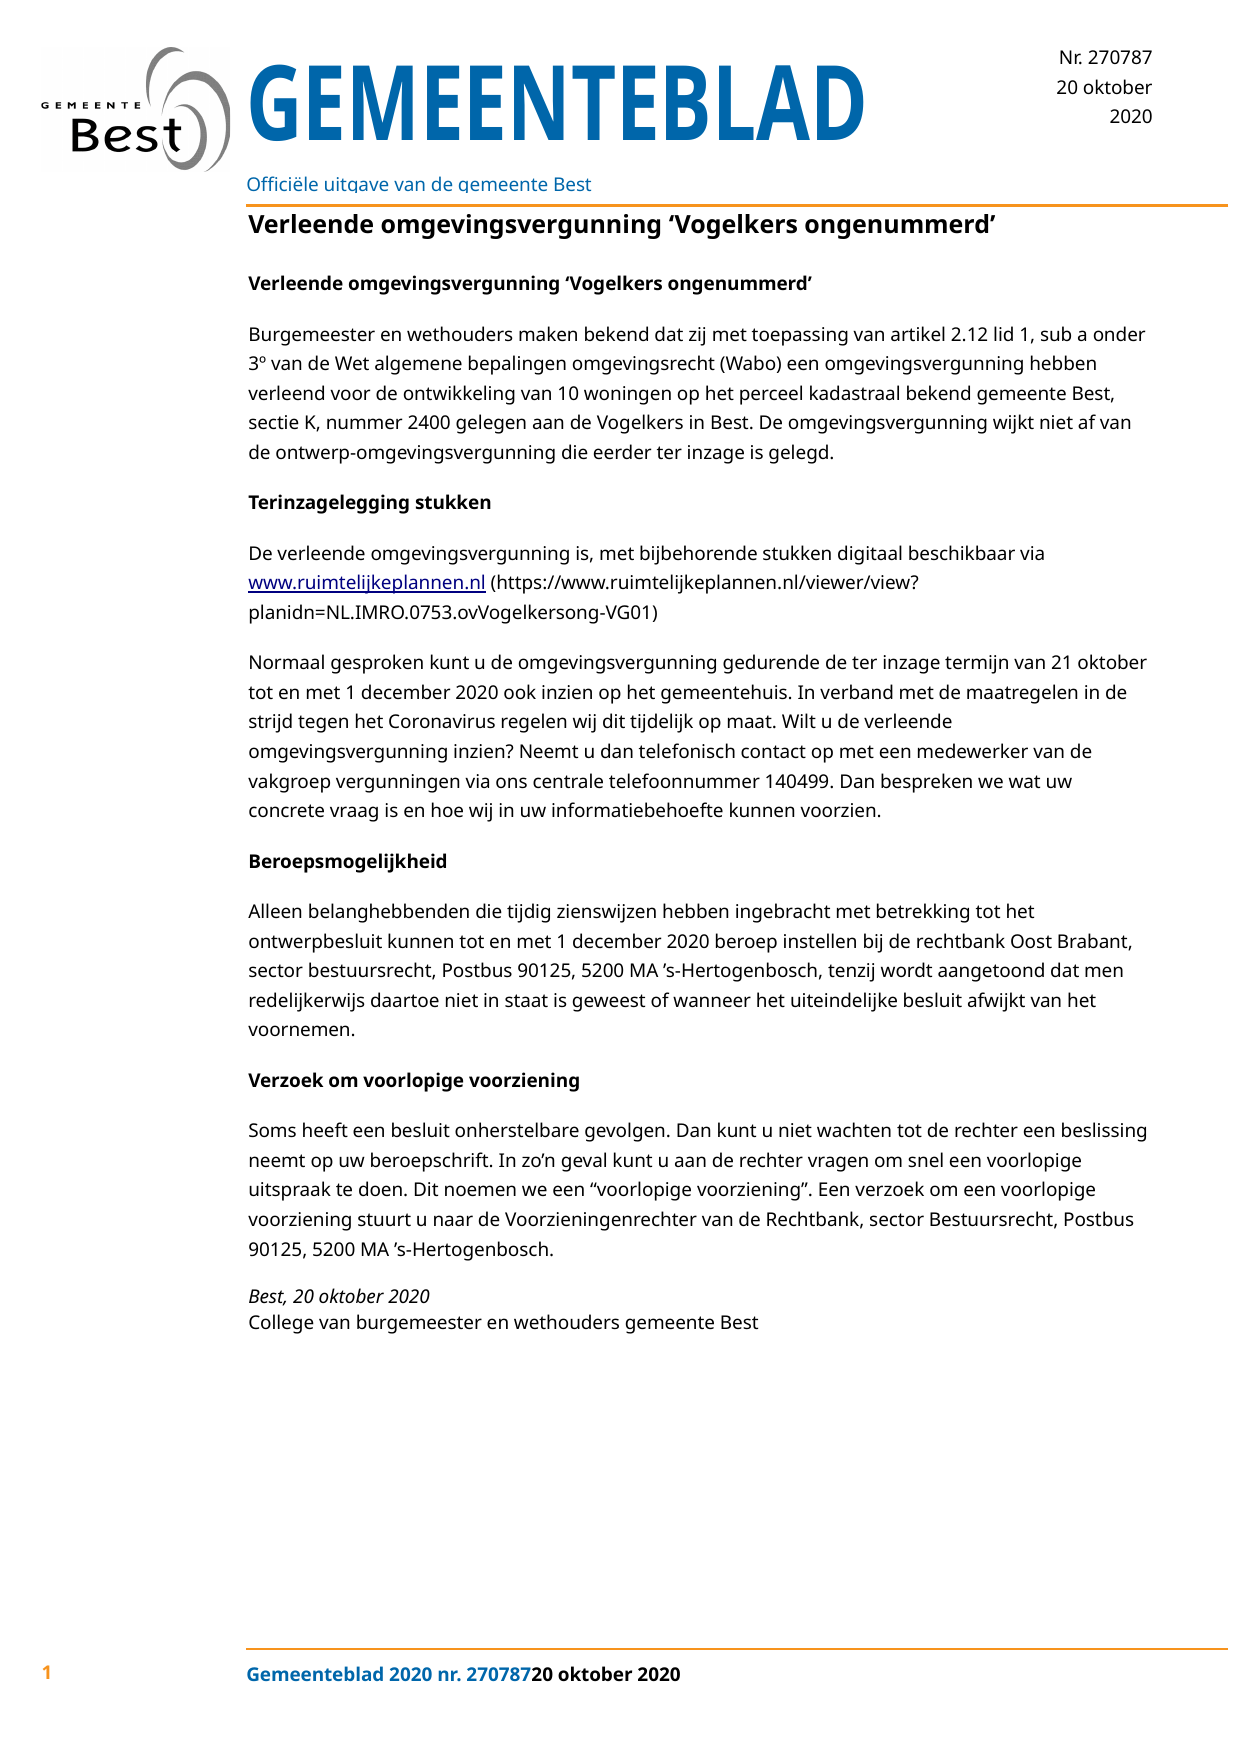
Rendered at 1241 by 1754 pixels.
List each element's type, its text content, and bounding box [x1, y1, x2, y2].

text Verleende omgevingsvergunning ‘Vogelkers ongenummerd’ [248, 270, 1152, 296]
text Verzoek om voorlopige voorziening [248, 1067, 1152, 1093]
text Terinzagelegging stukken [248, 489, 1152, 515]
text Best, 20 oktober 2020 [248, 1283, 1152, 1309]
text Beroepsmogelijkheid [248, 848, 1152, 873]
text Soms heeft een besluit onherstelbare gevolgen. Dan kunt u niet wachten tot de rechter een beslissing neemt op uw beroepschrift. In zo’n geval kunt u aan de rechter vragen om snel een voorlopige uitspraak te doen. Dit noemen we een “voorlopige voorziening”. Een verzoek om een voorlopige voorziening stuurt u naar de Voorzieningenrechter van de Rechtbank, sector Bestuursrecht, Postbus 90125, 5200 MA ’s-Hertogenbosch. [248, 1117, 1152, 1261]
text Normaal gesproken kunt u de omgevingsvergunning gedurende de ter inzage termijn van 21 oktober tot en met 1 december 2020 ook inzien op het gemeentehuis. In verband met de maatregelen in de strijd tegen het Coronavirus regelen wij dit tijdelijk op maat. Wilt u de verleende omgevingsvergunning inzien? Neemt u dan telefonisch contact op met een medewerker van de vakgroep vergunningen via ons centrale telefoonnummer 140499. Dan bespreken we wat uw concrete vraag is en hoe wij in uw informatiebehoefte kunnen voorzien. [248, 649, 1152, 823]
text Verleende omgevingsvergunning ‘Vogelkers ongenummerd’ [248, 207, 1152, 241]
text Burgemeester en wethouders maken bekend dat zij met toepassing van artikel 2.12 lid 1, sub a onder 3º van de Wet algemene bepalingen omgevingsrecht (Wabo) een omgevingsvergunning hebben verleend voor de ontwikkeling van 10 woningen op het perceel kadastraal bekend gemeente Best, sectie K, nummer 2400 gelegen aan de Vogelkers in Best. De omgevingsvergunning wijkt niet af van de ontwerp-omgevingsvergunning die eerder ter inzage is gelegd. [248, 321, 1152, 465]
text College van burgemeester en wethouders gemeente Best [248, 1309, 1152, 1335]
text Alleen belanghebbenden die tijdig zienswijzen hebben ingebracht met betrekking tot het ontwerpbesluit kunnen tot en met 1 december 2020 beroep instellen bij de rechtbank Oost Brabant, sector bestuursrecht, Postbus 90125, 5200 MA ’s-Hertogenbosch, tenzij wordt aangetoond dat men redelijkerwijs daartoe niet in staat is geweest of wanneer het uiteindelijke besluit afwijkt van het voornemen. [248, 898, 1152, 1042]
text De verleende omgevingsvergunning is, met bijbehorende stukken digitaal beschikbaar via www.ruimtelijkeplannen.nl (https://www.ruimtelijkeplannen.nl/viewer/view?planidn=NL.IMRO.0753.ovVogelkersong-VG01) [248, 540, 1152, 625]
picture [41, 47, 231, 172]
